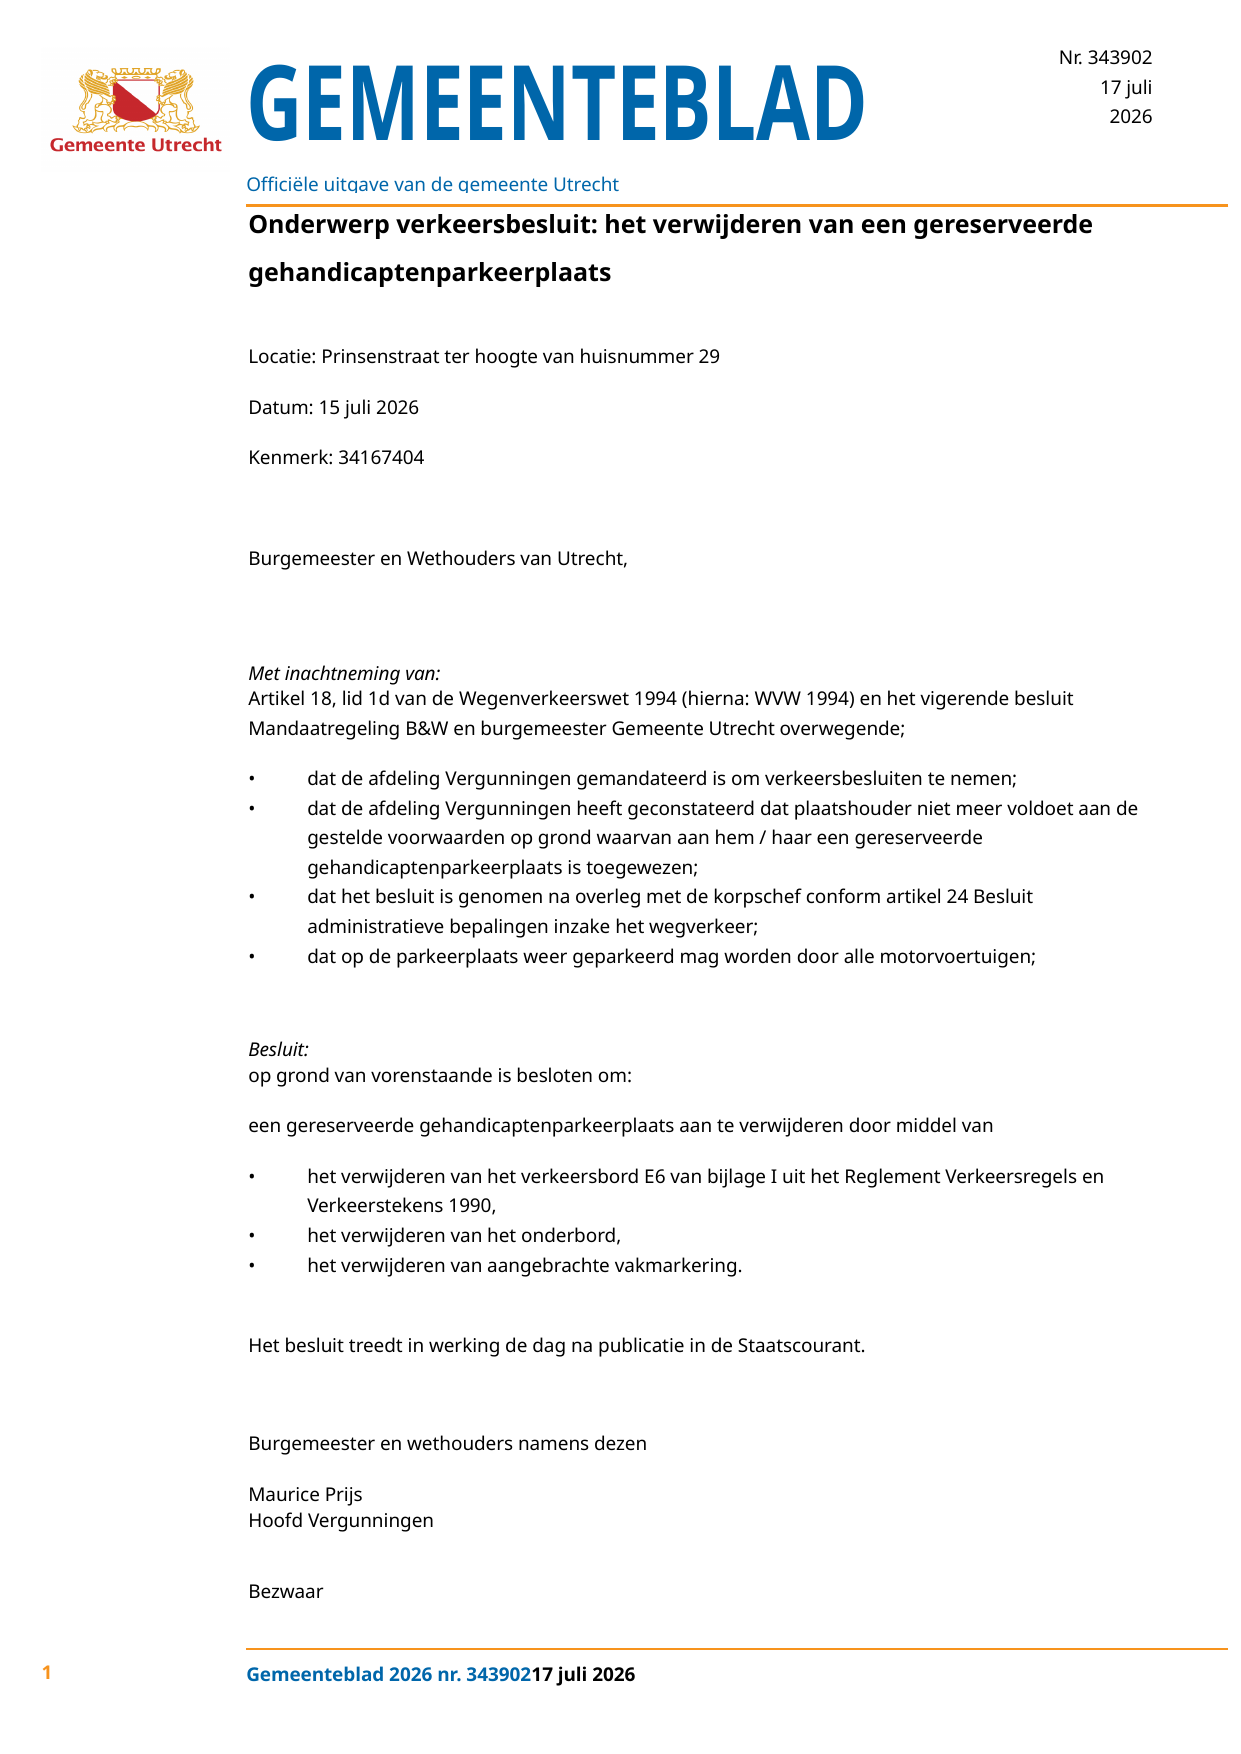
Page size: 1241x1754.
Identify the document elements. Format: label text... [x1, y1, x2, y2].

text Locatie: Prinsenstraat ter hoogte van huisnummer 29 [248, 344, 1152, 369]
list dat de afdeling Vergunningen gemandateerd is om verkeersbesluiten te nemen; [248, 765, 1152, 791]
text Artikel 18, lid 1d van de Wegenverkeerswet 1994 (hierna: WVW 1994) en het vigerende besluit Mandaatregeling B&W en burgemeester Gemeente Utrecht overwegende; [248, 685, 1152, 741]
text Bezwaar [248, 1583, 1152, 1603]
text Kenmerk: 34167404 [248, 444, 1152, 470]
text Besluit: [248, 1036, 1152, 1062]
list het verwijderen van het onderbord, [248, 1222, 1152, 1248]
text op grond van vorenstaande is besloten om: [248, 1062, 1152, 1088]
text een gereserveerde gehandicaptenparkeerplaats aan te verwijderen door middel van [248, 1113, 1152, 1138]
list dat de afdeling Vergunningen heeft geconstateerd dat plaatshouder niet meer voldoet aan de gestelde voorwaarden op grond waarvan aan hem / haar een gereserveerde gehandicaptenparkeerplaats is toegewezen; [248, 795, 1152, 880]
text Maurice Prijs [248, 1481, 1152, 1507]
text Met inachtneming van: [248, 660, 1152, 685]
list dat het besluit is genomen na overleg met de korpschef conform artikel 24 Besluit administratieve bepalingen inzake het wegverkeer; [248, 884, 1152, 939]
list het verwijderen van het verkeersbord E6 van bijlage I uit het Reglement Verkeersregels en Verkeerstekens 1990, [248, 1163, 1152, 1218]
text Burgemeester en wethouders namens dezen [248, 1430, 1152, 1456]
picture [41, 47, 231, 172]
text Burgemeester en Wethouders van Utrecht, [248, 545, 1152, 571]
text Hoofd Vergunningen [248, 1507, 1152, 1533]
text Het besluit treedt in werking de dag na publicatie in de Staatscourant. [248, 1332, 1152, 1357]
list dat op de parkeerplaats weer geparkeerd mag worden door alle motorvoertuigen; [248, 943, 1152, 969]
text Datum: 15 juli 2026 [248, 394, 1152, 420]
list het verwijderen van aangebrachte vakmarkering. [248, 1252, 1152, 1277]
text Onderwerp verkeersbesluit: het verwijderen van een gereserveerde gehandicaptenparkeerplaats [248, 207, 1152, 288]
